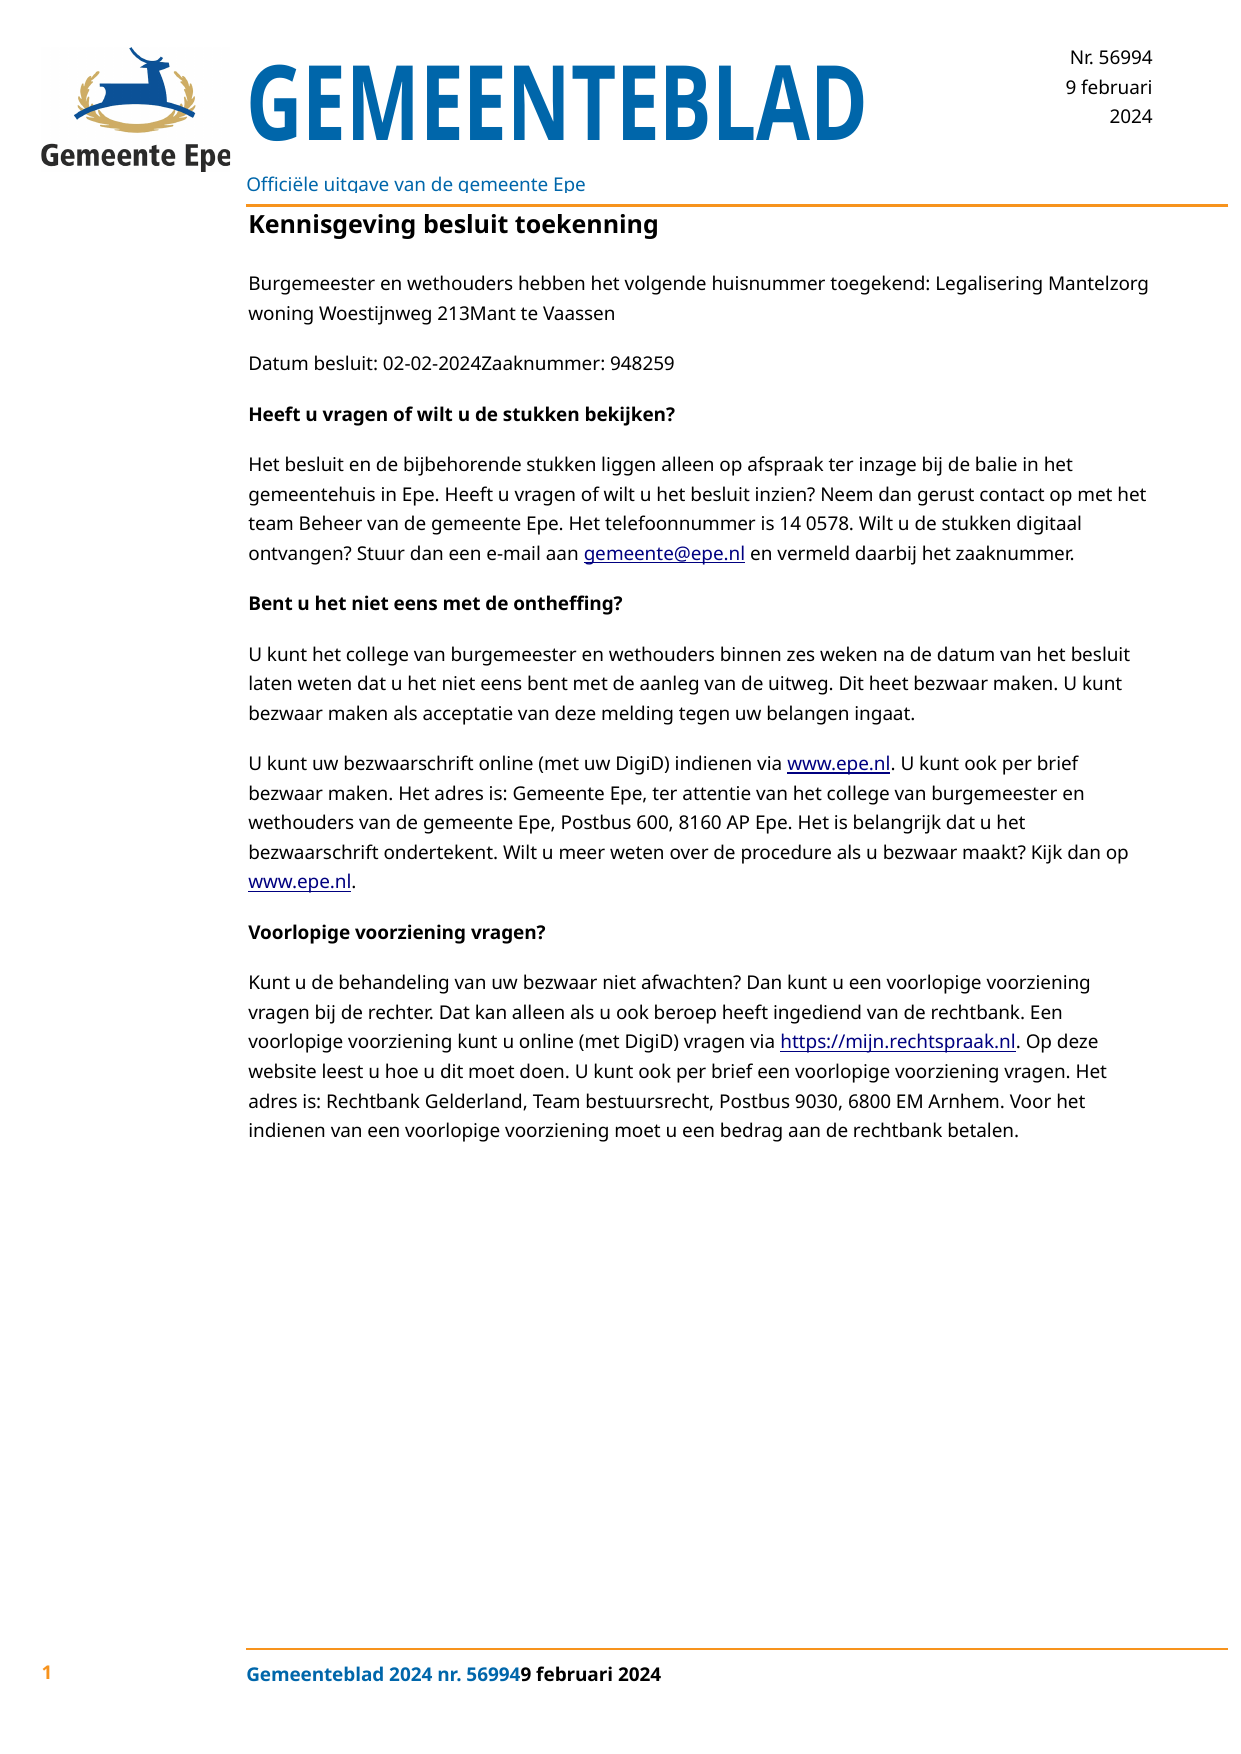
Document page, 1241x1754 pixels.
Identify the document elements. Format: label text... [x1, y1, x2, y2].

text Kennisgeving besluit toekenning [248, 207, 1152, 241]
text Heeft u vragen of wilt u de stukken bekijken? [248, 401, 1152, 426]
text U kunt het college van burgemeester en wethouders binnen zes weken na de datum van het besluit laten weten dat u het niet eens bent met de aanleg van de uitweg. Dit heet bezwaar maken. U kunt bezwaar maken als acceptatie van deze melding tegen uw belangen ingaat. [248, 641, 1152, 726]
text U kunt uw bezwaarschrift online (met uw DigiD) indienen via www.epe.nl. U kunt ook per brief bezwaar maken. Het adres is: Gemeente Epe, ter attentie van het college van burgemeester en wethouders van de gemeente Epe, Postbus 600, 8160 AP Epe. Het is belangrijk dat u het bezwaarschrift ondertekent. Wilt u meer weten over de procedure als u bezwaar maakt? Kijk dan op www.epe.nl. [248, 750, 1152, 894]
text Kunt u de behandeling van uw bezwaar niet afwachten? Dan kunt u een voorlopige voorziening vragen bij de rechter. Dat kan alleen als u ook beroep heeft ingediend van de rechtbank. Een voorlopige voorziening kunt u online (met DigiD) vragen via https://mijn.rechtspraak.nl. Op deze website leest u hoe u dit moet doen. U kunt ook per brief een voorlopige voorziening vragen. Het adres is: Rechtbank Gelderland, Team bestuursrecht, Postbus 9030, 6800 EM Arnhem. Voor het indienen van een voorlopige voorziening moet u een bedrag aan de rechtbank betalen. [248, 969, 1152, 1143]
text Het besluit en de bijbehorende stukken liggen alleen op afspraak ter inzage bij de balie in het gemeentehuis in Epe. Heeft u vragen of wilt u het besluit inzien? Neem dan gerust contact op met het team Beheer van de gemeente Epe. Het telefoonnummer is 14 0578. Wilt u de stukken digitaal ontvangen? Stuur dan een e-mail aan gemeente@epe.nl en vermeld daarbij het zaaknummer. [248, 451, 1152, 566]
text Bent u het niet eens met de ontheffing? [248, 590, 1152, 616]
picture [41, 47, 231, 172]
text Voorlopige voorziening vragen? [248, 919, 1152, 945]
text Burgemeester en wethouders hebben het volgende huisnummer toegekend: Legalisering Mantelzorg woning Woestijnweg 213Mant te Vaassen [248, 270, 1152, 326]
text Datum besluit: 02-02-2024Zaaknummer: 948259 [248, 350, 1152, 376]
